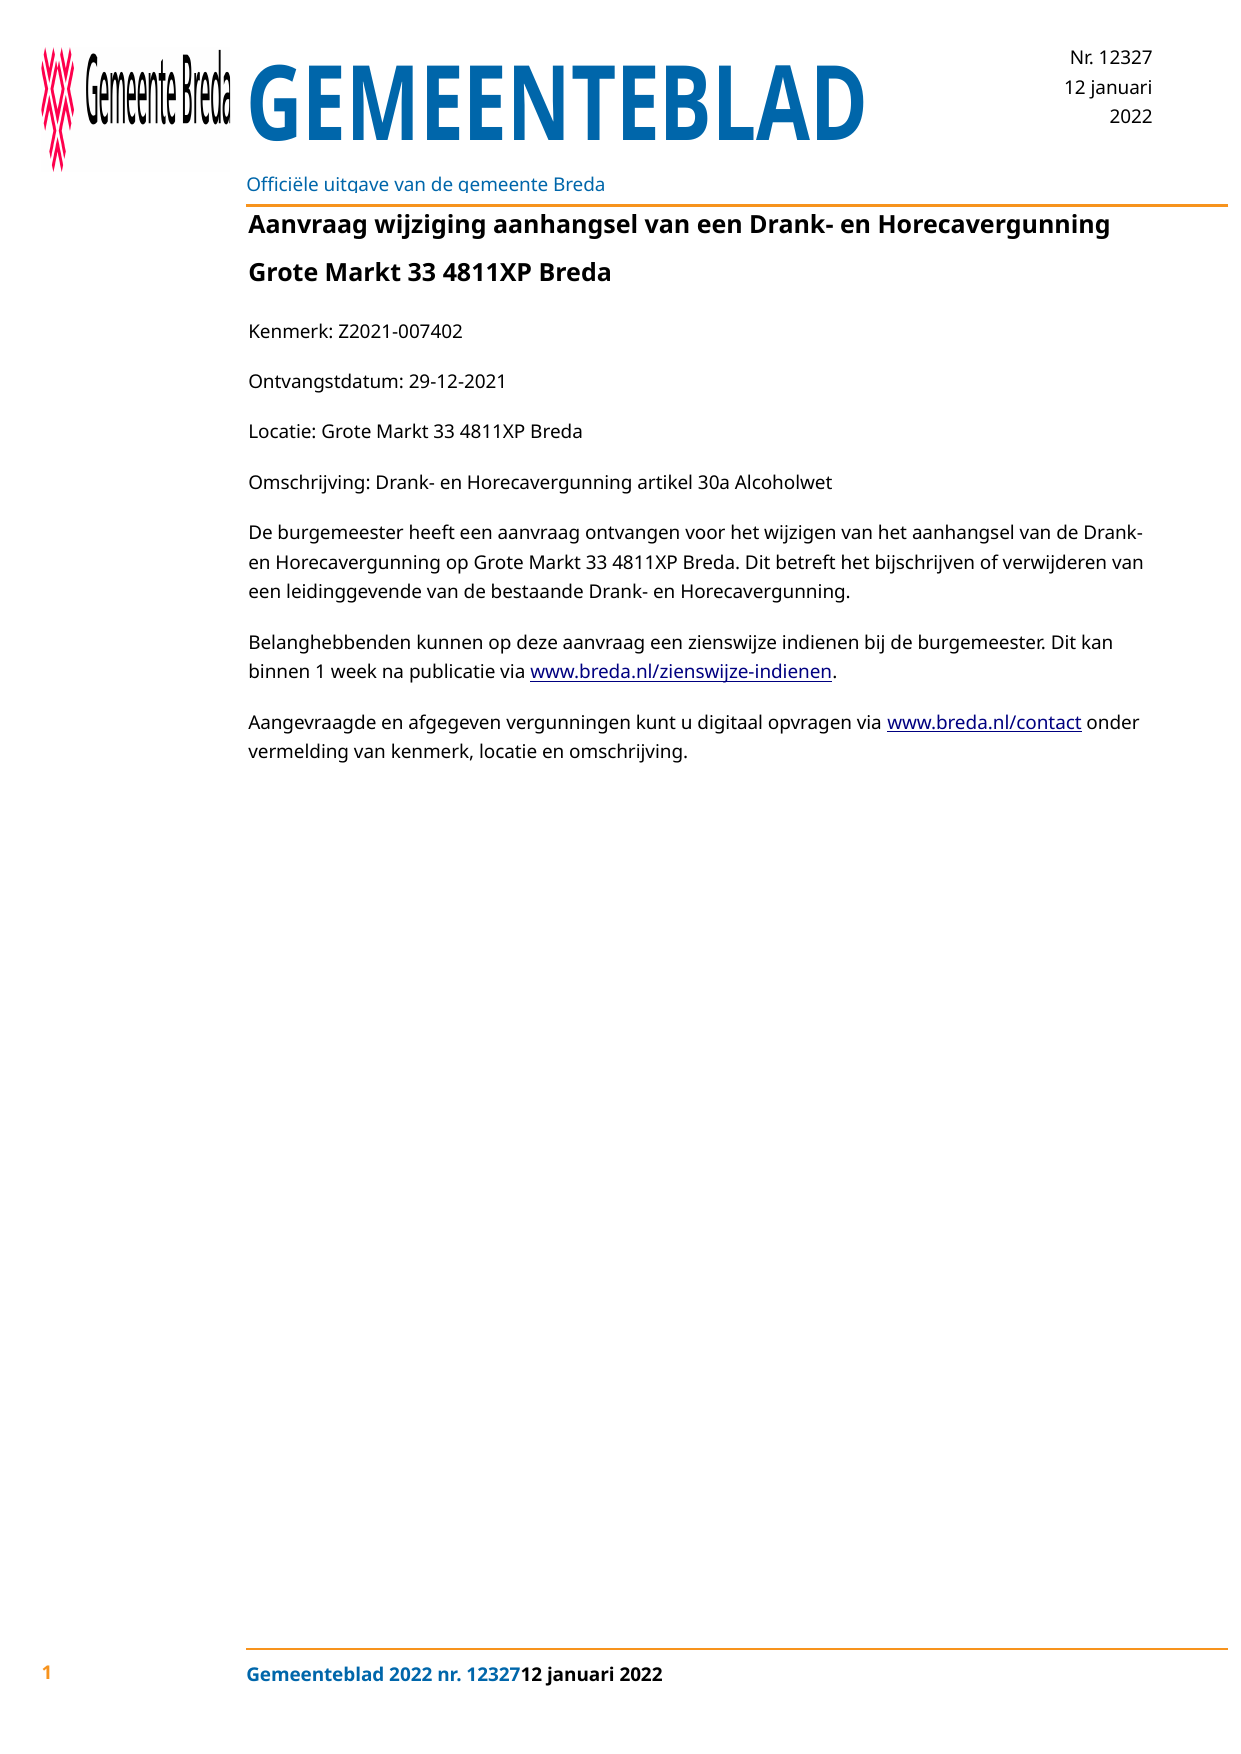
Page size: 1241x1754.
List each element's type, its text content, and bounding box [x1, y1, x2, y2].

text Locatie: Grote Markt 33 4811XP Breda [248, 419, 1152, 444]
text De burgemeester heeft een aanvraag ontvangen voor het wijzigen van het aanhangsel van de Drank- en Horecavergunning op Grote Markt 33 4811XP Breda. Dit betreft het bijschrijven of verwijderen van een leidinggevende van de bestaande Drank- en Horecavergunning. [248, 519, 1152, 604]
picture [41, 47, 231, 172]
text Omschrijving: Drank- en Horecavergunning artikel 30a Alcoholwet [248, 469, 1152, 495]
text Aangevraagde en afgegeven vergunningen kunt u digitaal opvragen via www.breda.nl/contact onder vermelding van kenmerk, locatie en omschrijving. [248, 709, 1152, 764]
text Belanghebbenden kunnen op deze aanvraag een zienswijze indienen bij de burgemeester. Dit kan binnen 1 week na publicatie via www.breda.nl/zienswijze-indienen. [248, 629, 1152, 684]
text Kenmerk: Z2021-007402 [248, 318, 1152, 344]
text Aanvraag wijziging aanhangsel van een Drank- en Horecavergunning Grote Markt 33 4811XP Breda [248, 207, 1152, 288]
text Ontvangstdatum: 29-12-2021 [248, 368, 1152, 394]
